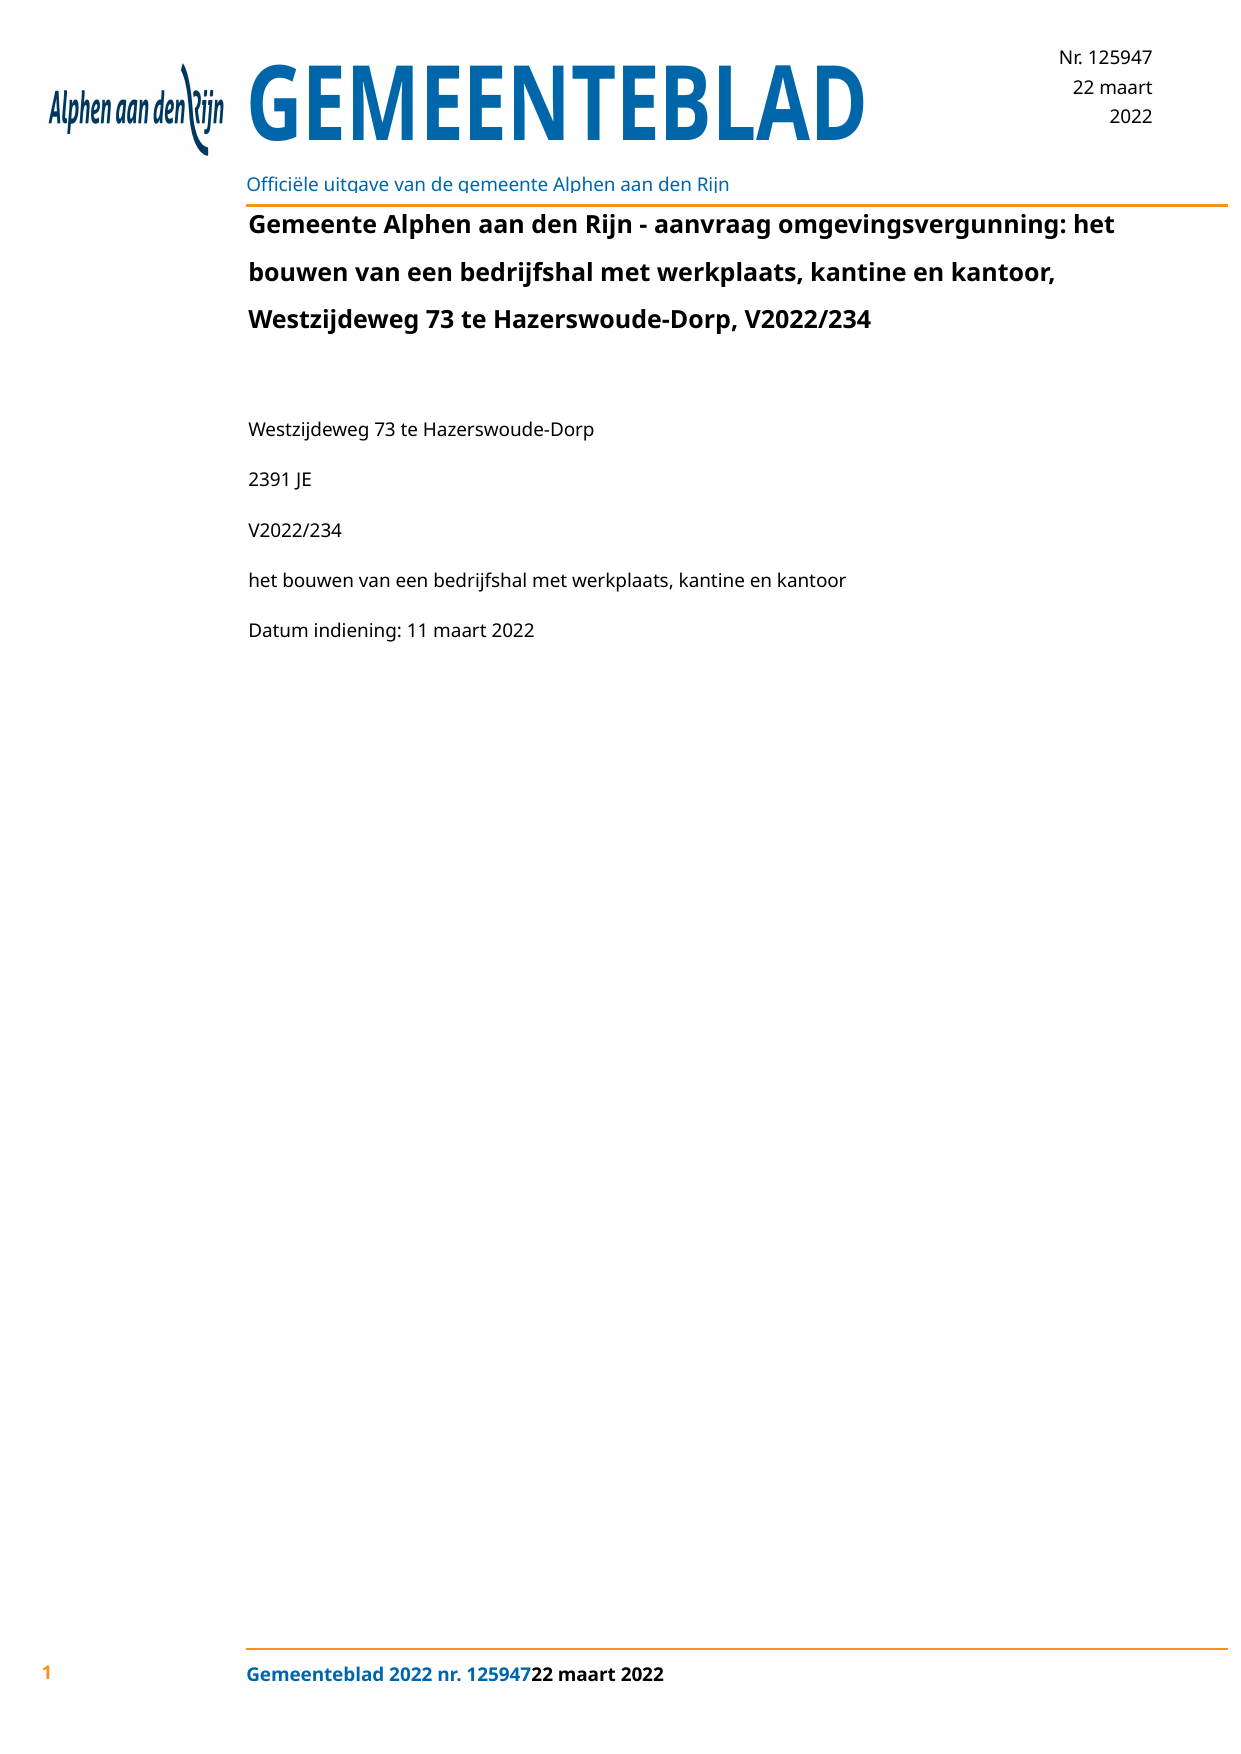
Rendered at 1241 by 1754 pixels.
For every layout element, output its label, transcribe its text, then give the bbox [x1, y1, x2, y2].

text Datum indiening: 11 maart 2022 [248, 618, 1152, 643]
text Gemeente Alphen aan den Rijn - aanvraag omgevingsvergunning: het bouwen van een bedrijfshal met werkplaats, kantine en kantoor, Westzijdeweg 73 te Hazerswoude-Dorp, V2022/234 [248, 207, 1152, 336]
text V2022/234 [248, 517, 1152, 542]
text het bouwen van een bedrijfshal met werkplaats, kantine en kantoor [248, 567, 1152, 593]
text Westzijdeweg 73 te Hazerswoude-Dorp [248, 416, 1152, 442]
picture [41, 47, 231, 172]
text 2391 JE [248, 466, 1152, 492]
